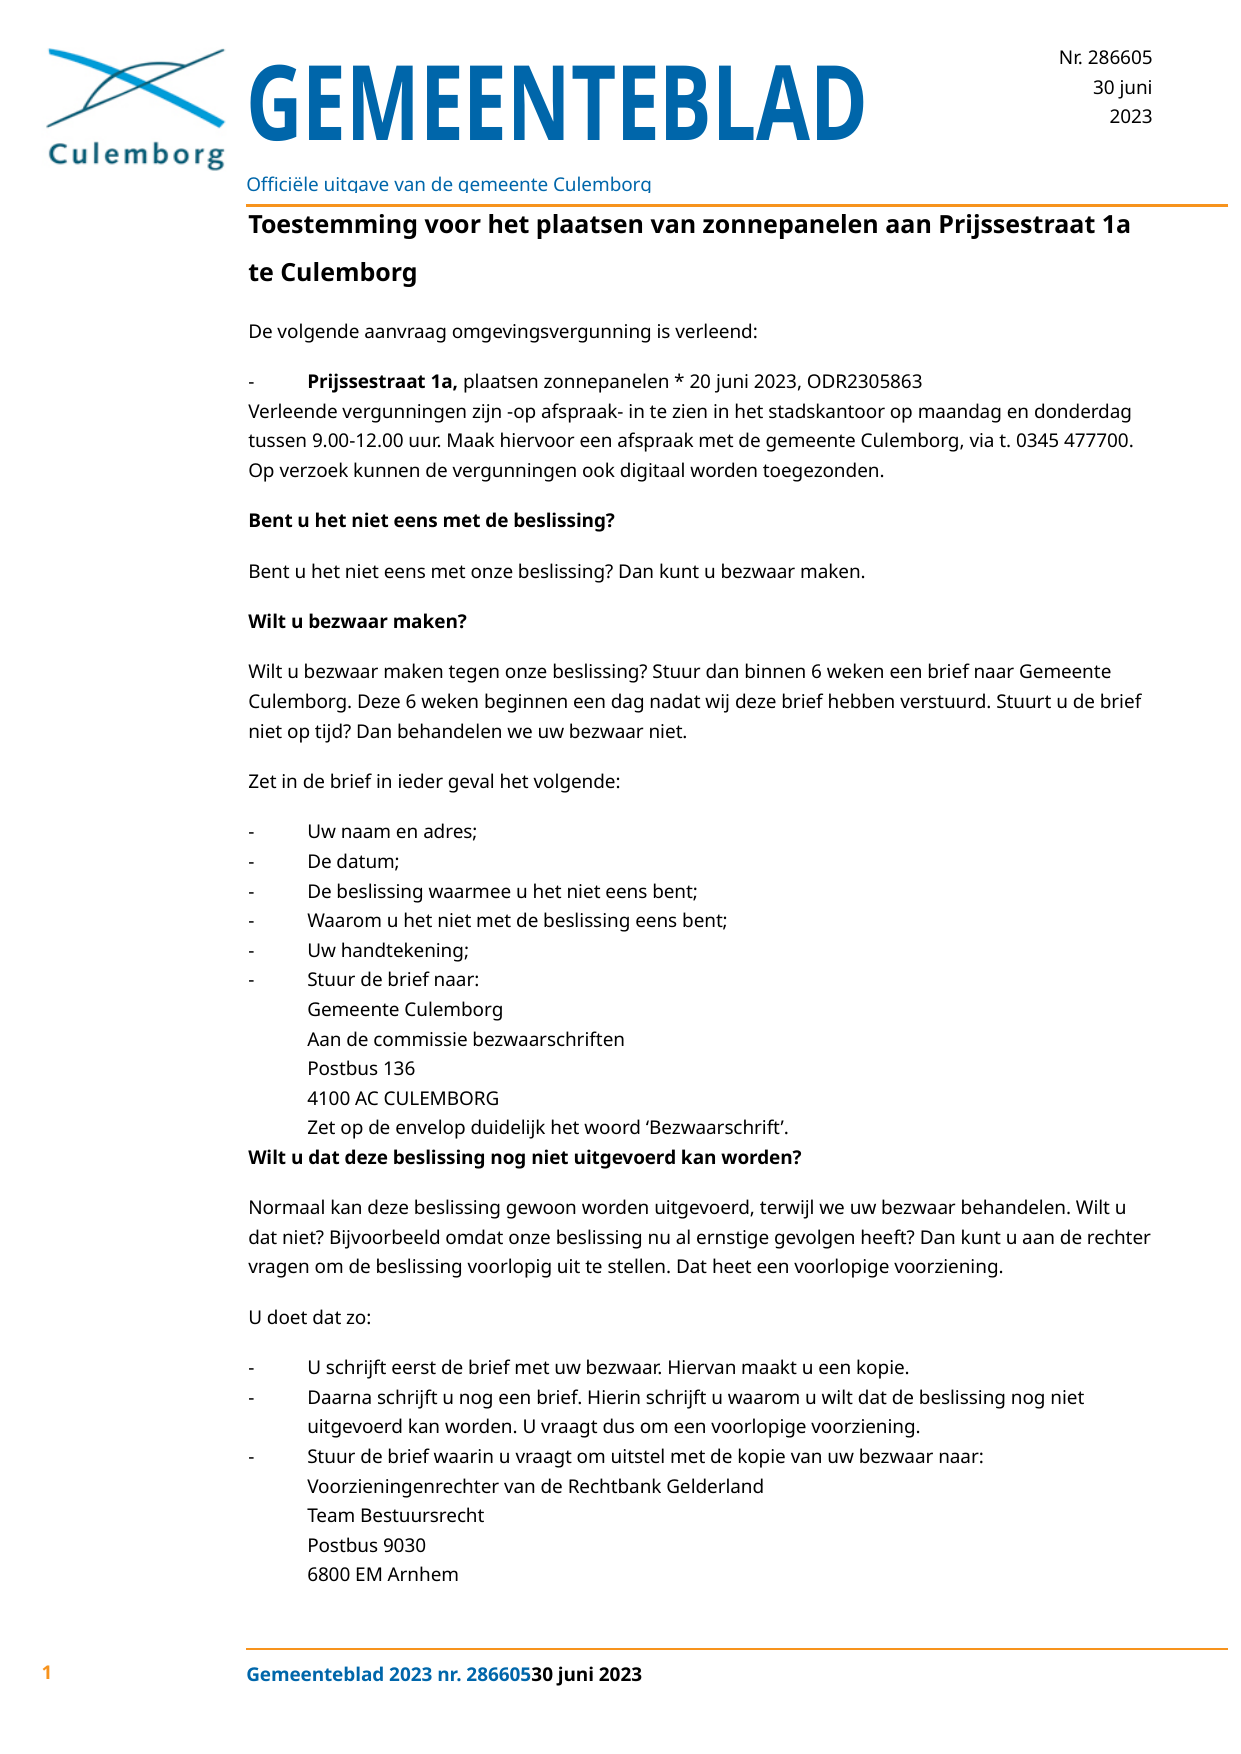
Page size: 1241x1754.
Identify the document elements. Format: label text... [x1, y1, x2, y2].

text Wilt u bezwaar maken? [248, 608, 1152, 634]
text De volgende aanvraag omgevingsvergunning is verleend: [248, 318, 1152, 344]
list Zet op de envelop duidelijk het woord ‘Bezwaarschrift’. [248, 1114, 1152, 1140]
text Normaal kan deze beslissing gewoon worden uitgevoerd, terwijl we uw bezwaar behandelen. Wilt u dat niet? Bijvoorbeeld omdat onze beslissing nu al ernstige gevolgen heeft? Dan kunt u aan de rechter vragen om de beslissing voorlopig uit te stellen. Dat heet een voorlopige voorziening. [248, 1194, 1152, 1279]
picture [41, 47, 231, 172]
text U doet dat zo: [248, 1304, 1152, 1330]
text Wilt u bezwaar maken tegen onze beslissing? Stuur dan binnen 6 weken een brief naar Gemeente Culemborg. Deze 6 weken beginnen een dag nadat wij deze brief hebben verstuurd. Stuurt u de brief niet op tijd? Dan behandelen we uw bezwaar niet. [248, 659, 1152, 744]
text Bent u het niet eens met onze beslissing? Dan kunt u bezwaar maken. [248, 558, 1152, 584]
list Uw naam en adres; [248, 819, 1152, 844]
list Stuur de brief waarin u vraagt om uitstel met de kopie van uw bezwaar naar: [248, 1443, 1152, 1469]
list Aan de commissie bezwaarschriften [248, 1026, 1152, 1052]
list Uw handtekening; [248, 937, 1152, 963]
list 6800 EM Arnhem [248, 1562, 1152, 1587]
text Verleende vergunningen zijn -op afspraak- in te zien in het stadskantoor op maandag en donderdag tussen 9.00-12.00 uur. Maak hiervoor een afspraak met de gemeente Culemborg, via t. 0345 477700. Op verzoek kunnen de vergunningen ook digitaal worden toegezonden. [248, 398, 1152, 483]
text Bent u het niet eens met de beslissing? [248, 507, 1152, 533]
list Postbus 9030 [248, 1532, 1152, 1558]
list De datum; [248, 848, 1152, 874]
text Toestemming voor het plaatsen van zonnepanelen aan Prijssestraat 1a te Culemborg [248, 207, 1152, 288]
list U schrijft eerst de brief met uw bezwaar. Hiervan maakt u een kopie. [248, 1354, 1152, 1380]
list Prijssestraat 1a, plaatsen zonnepanelen * 20 juni 2023, ODR2305863 [248, 368, 1152, 394]
text Wilt u dat deze beslissing nog niet uitgevoerd kan worden? [248, 1144, 1152, 1170]
list 4100 AC CULEMBORG [248, 1085, 1152, 1111]
list Stuur de brief naar: [248, 967, 1152, 992]
text Zet in de brief in ieder geval het volgende: [248, 768, 1152, 794]
list De beslissing waarmee u het niet eens bent; [248, 878, 1152, 904]
list Postbus 136 [248, 1055, 1152, 1081]
list Gemeente Culemborg [248, 996, 1152, 1022]
list Team Bestuursrecht [248, 1502, 1152, 1528]
list Voorzieningenrechter van de Rechtbank Gelderland [248, 1473, 1152, 1499]
list Daarna schrijft u nog een brief. Hierin schrijft u waarom u wilt dat de beslissing nog niet uitgevoerd kan worden. U vraagt dus om een voorlopige voorziening. [248, 1384, 1152, 1439]
list Waarom u het niet met de beslissing eens bent; [248, 907, 1152, 933]
